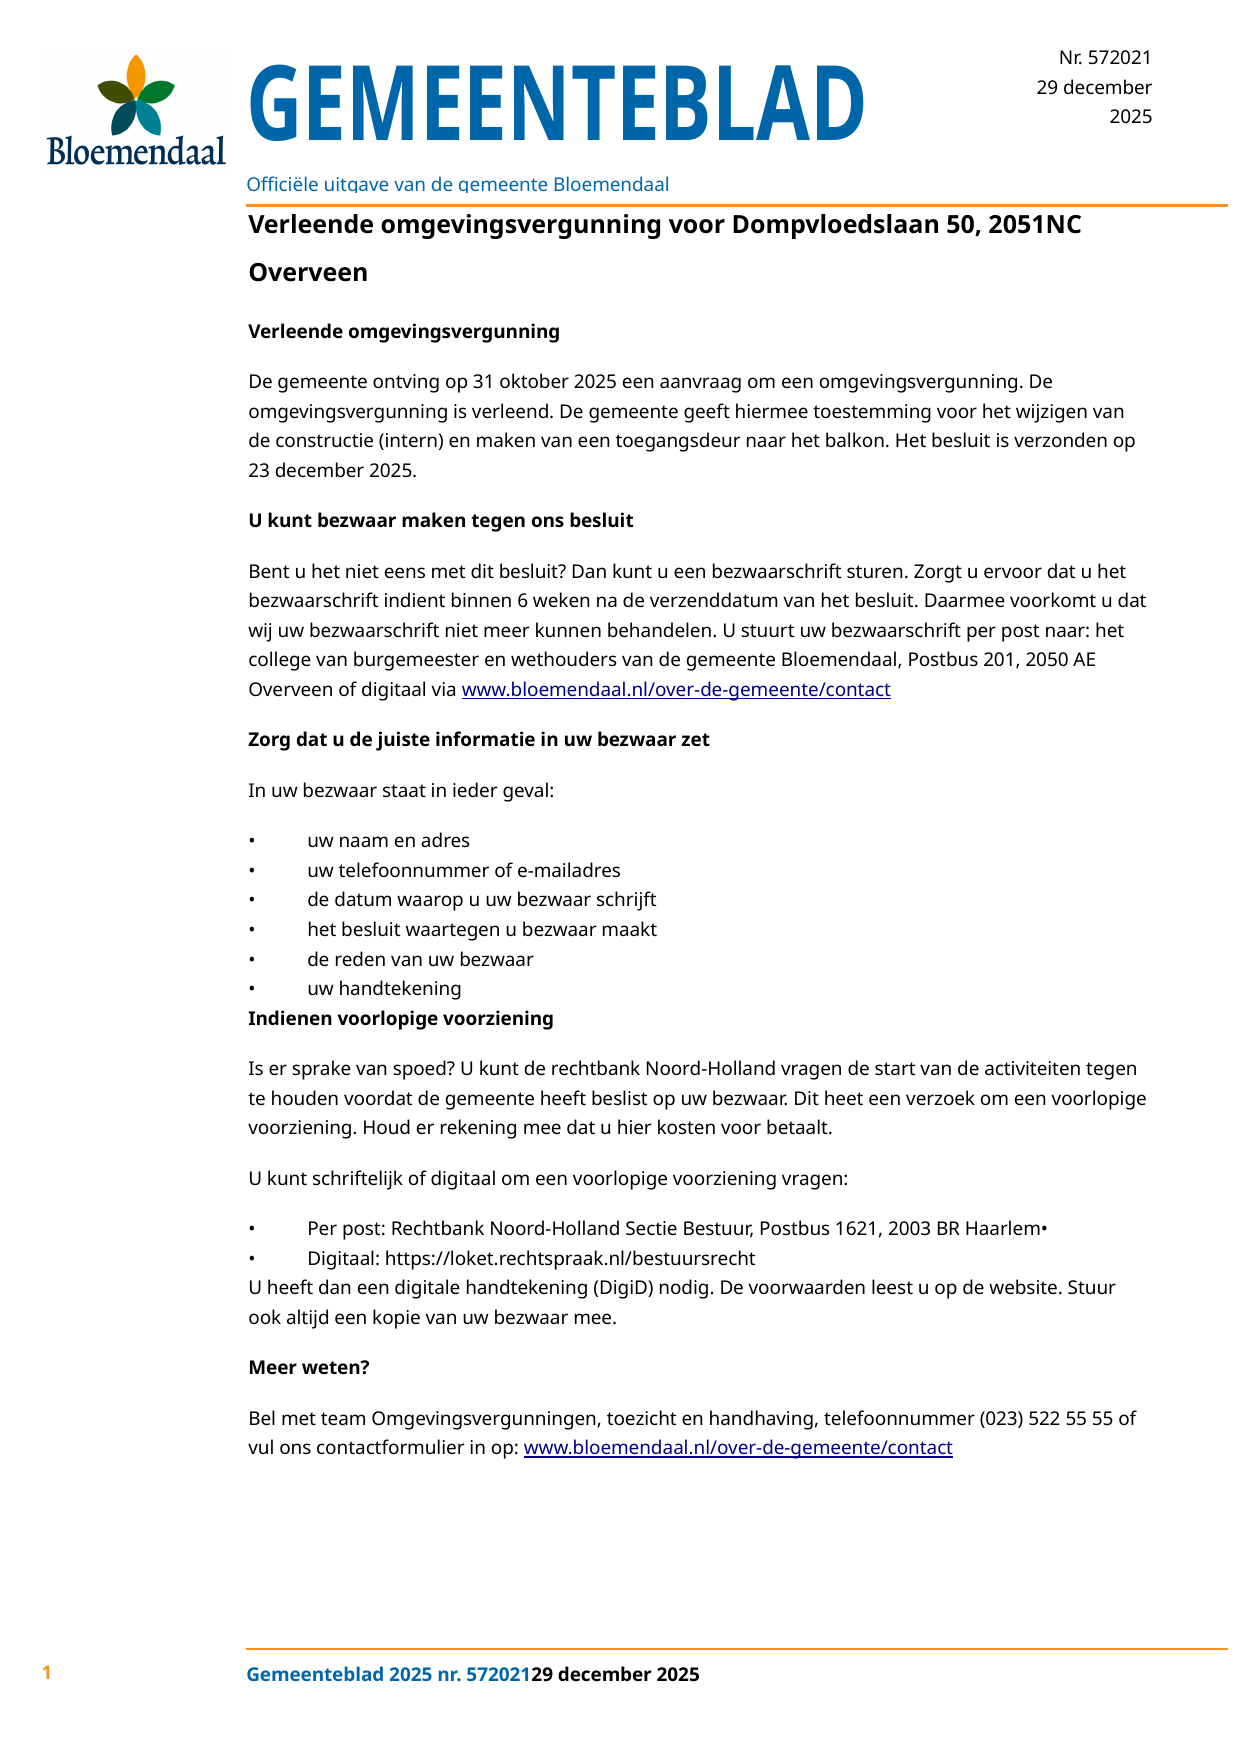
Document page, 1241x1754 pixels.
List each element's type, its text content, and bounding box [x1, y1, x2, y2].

text U kunt bezwaar maken tegen ons besluit [248, 507, 1152, 533]
list uw telefoonnummer of e-mailadres [248, 857, 1152, 883]
list uw handtekening [248, 975, 1152, 1001]
list Digitaal: https://loket.rechtspraak.nl/bestuursrecht [248, 1245, 1152, 1271]
list de datum waarop u uw bezwaar schrijft [248, 887, 1152, 912]
list uw naam en adres [248, 827, 1152, 853]
text In uw bezwaar staat in ieder geval: [248, 777, 1152, 803]
picture [41, 47, 231, 172]
text Bel met team Omgevingsvergunningen, toezicht en handhaving, telefoonnummer (023) 522 55 55 of vul ons contactformulier in op: www.bloemendaal.nl/over-de-gemeente/contact [248, 1405, 1152, 1460]
text Is er sprake van spoed? U kunt de rechtbank Noord-Holland vragen de start van de activiteiten tegen te houden voordat de gemeente heeft beslist op uw bezwaar. Dit heet een verzoek om een voorlopige voorziening. Houd er rekening mee dat u hier kosten voor betaalt. [248, 1055, 1152, 1140]
text Verleende omgevingsvergunning [248, 318, 1152, 344]
text U heeft dan een digitale handtekening (DigiD) nodig. De voorwaarden leest u op de website. Stuur ook altijd een kopie van uw bezwaar mee. [248, 1274, 1152, 1330]
text Meer weten? [248, 1354, 1152, 1380]
list het besluit waartegen u bezwaar maakt [248, 916, 1152, 942]
text Verleende omgevingsvergunning voor Dompvloedslaan 50, 2051NC Overveen [248, 207, 1152, 288]
list Per post: Rechtbank Noord-Holland Sectie Bestuur, Postbus 1621, 2003 BR Haarlem• [248, 1215, 1152, 1241]
text Zorg dat u de juiste informatie in uw bezwaar zet [248, 727, 1152, 752]
list de reden van uw bezwaar [248, 946, 1152, 972]
text De gemeente ontving op 31 oktober 2025 een aanvraag om een omgevingsvergunning. De omgevingsvergunning is verleend. De gemeente geeft hiermee toestemming voor het wijzigen van de constructie (intern) en maken van een toegangsdeur naar het balkon. Het besluit is verzonden op 23 december 2025. [248, 368, 1152, 483]
text Bent u het niet eens met dit besluit? Dan kunt u een bezwaarschrift sturen. Zorgt u ervoor dat u het bezwaarschrift indient binnen 6 weken na de verzenddatum van het besluit. Daarmee voorkomt u dat wij uw bezwaarschrift niet meer kunnen behandelen. U stuurt uw bezwaarschrift per post naar: het college van burgemeester en wethouders van de gemeente Bloemendaal, Postbus 201, 2050 AE Overveen of digitaal via www.bloemendaal.nl/over-de-gemeente/contact [248, 558, 1152, 702]
text Indienen voorlopige voorziening [248, 1005, 1152, 1031]
text U kunt schriftelijk of digitaal om een voorlopige voorziening vragen: [248, 1165, 1152, 1191]
